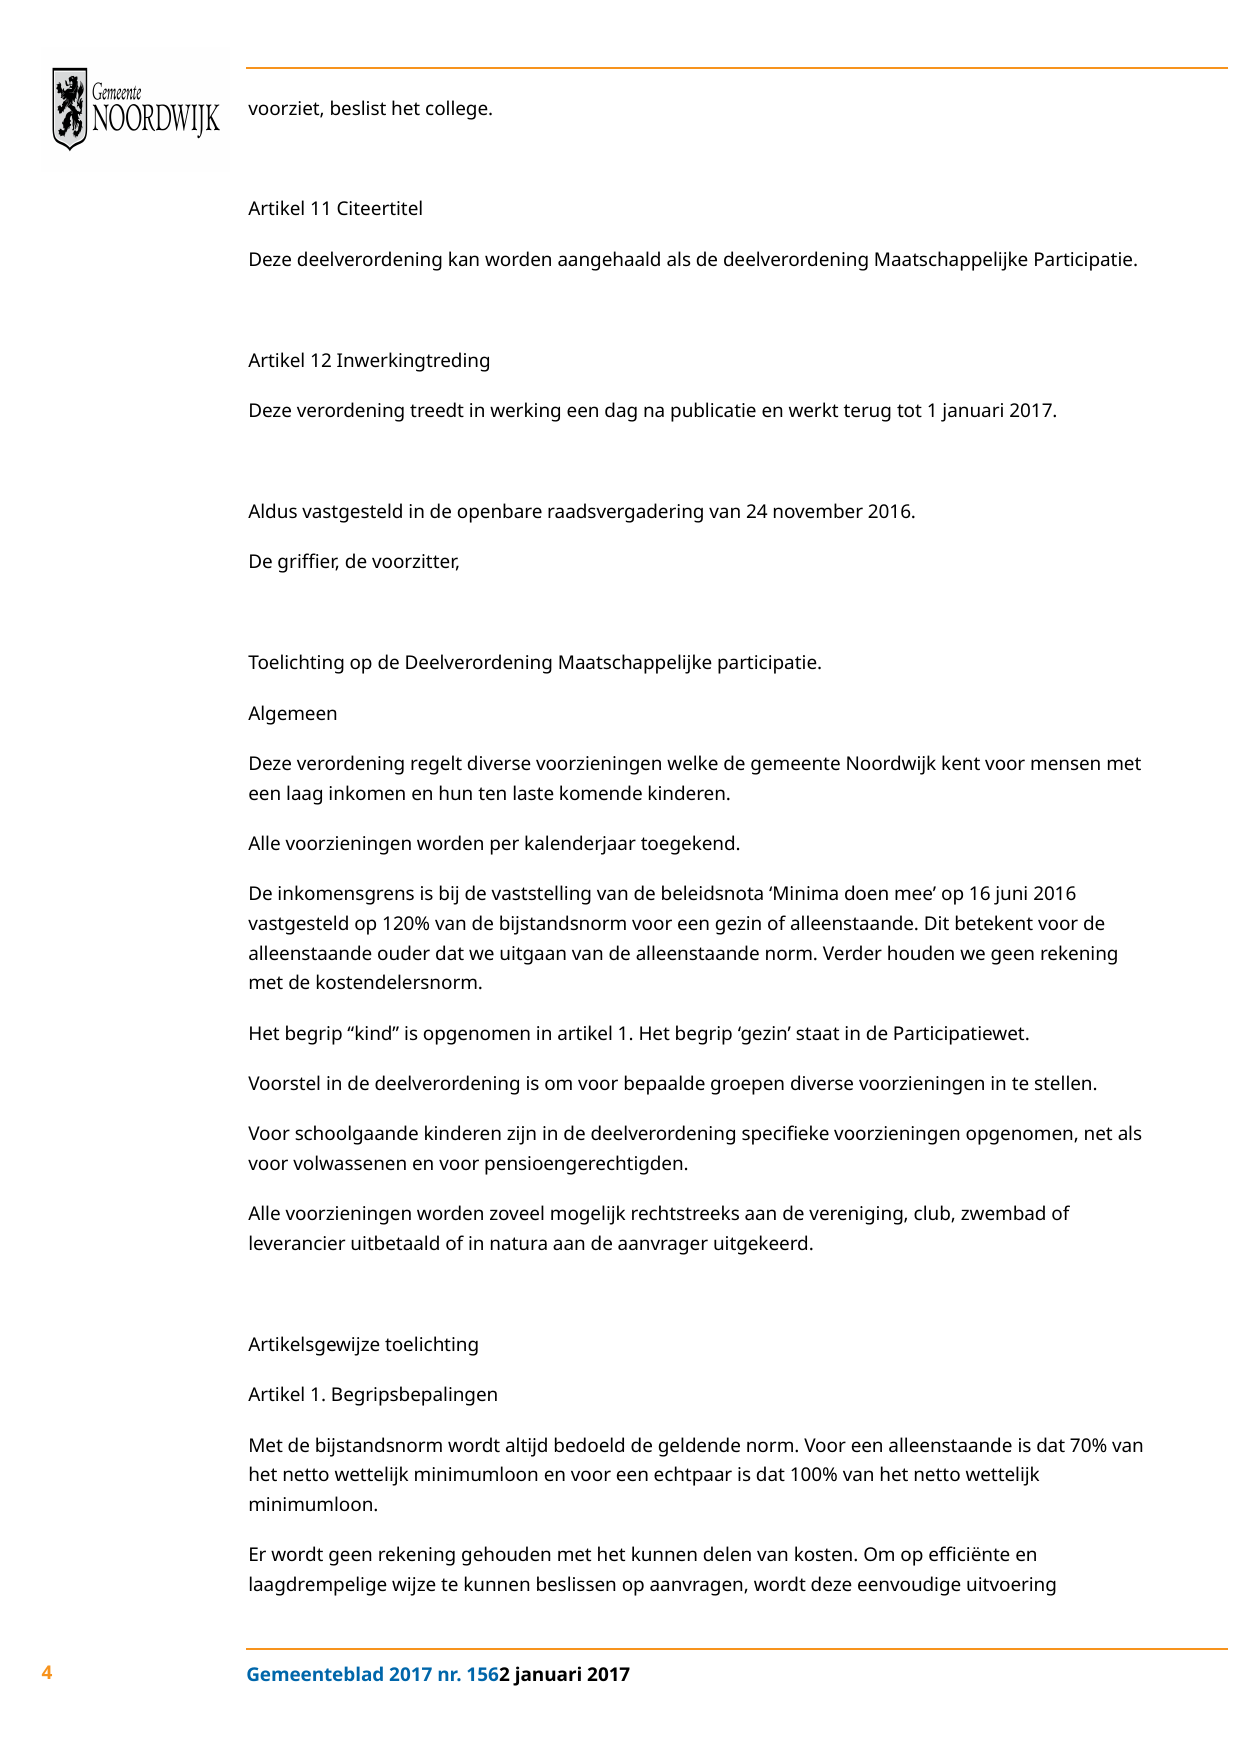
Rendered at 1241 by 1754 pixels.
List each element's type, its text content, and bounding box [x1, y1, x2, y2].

text Artikel 12 Inwerkingtreding [248, 347, 1152, 373]
picture [41, 47, 231, 172]
text Aldus vastgesteld in de openbare raadsvergadering van 24 november 2016. [248, 498, 1152, 524]
text Het begrip “kind” is opgenomen in artikel 1. Het begrip ‘gezin’ staat in de Participatiewet. [248, 1020, 1152, 1046]
text Artikelsgewijze toelichting [248, 1331, 1152, 1357]
text Toelichting op de Deelverordening Maatschappelijke participatie. [248, 649, 1152, 675]
text De griffier, de voorzitter, [248, 548, 1152, 574]
text Algemeen [248, 700, 1152, 726]
text Voorstel in de deelverordening is om voor bepaalde groepen diverse voorzieningen in te stellen. [248, 1070, 1152, 1096]
text Deze verordening regelt diverse voorzieningen welke de gemeente Noordwijk kent voor mensen met een laag inkomen en hun ten laste komende kinderen. [248, 750, 1152, 806]
text Er wordt geen rekening gehouden met het kunnen delen van kosten. Om op efficiënte en laagdrempelige wijze te kunnen beslissen op aanvragen, wordt deze eenvoudige uitvoering [248, 1541, 1152, 1597]
text Deze deelverordening kan worden aangehaald als de deelverordening Maatschappelijke Participatie. [248, 246, 1152, 272]
text Alle voorzieningen worden per kalenderjaar toegekend. [248, 830, 1152, 856]
text Met de bijstandsnorm wordt altijd bedoeld de geldende norm. Voor een alleenstaande is dat 70% van het netto wettelijk minimumloon en voor een echtpaar is dat 100% van het netto wettelijk minimumloon. [248, 1432, 1152, 1517]
text Artikel 1. Begripsbepalingen [248, 1381, 1152, 1407]
text Voor schoolgaande kinderen zijn in de deelverordening specifieke voorzieningen opgenomen, net als voor volwassenen en voor pensioengerechtigden. [248, 1121, 1152, 1176]
text Artikel 11 Citeertitel [248, 196, 1152, 221]
text voorziet, beslist het college. [248, 95, 1152, 121]
text De inkomensgrens is bij de vaststelling van de beleidsnota ‘Minima doen mee’ op 16 juni 2016 vastgesteld op 120% van de bijstandsnorm voor een gezin of alleenstaande. Dit betekent voor de alleenstaande ouder dat we uitgaan van de alleenstaande norm. Verder houden we geen rekening met de kostendelersnorm. [248, 881, 1152, 995]
text Alle voorzieningen worden zoveel mogelijk rechtstreeks aan de vereniging, club, zwembad of leverancier uitbetaald of in natura aan de aanvrager uitgekeerd. [248, 1201, 1152, 1256]
text Deze verordening treedt in werking een dag na publicatie en werkt terug tot 1 januari 2017. [248, 397, 1152, 423]
